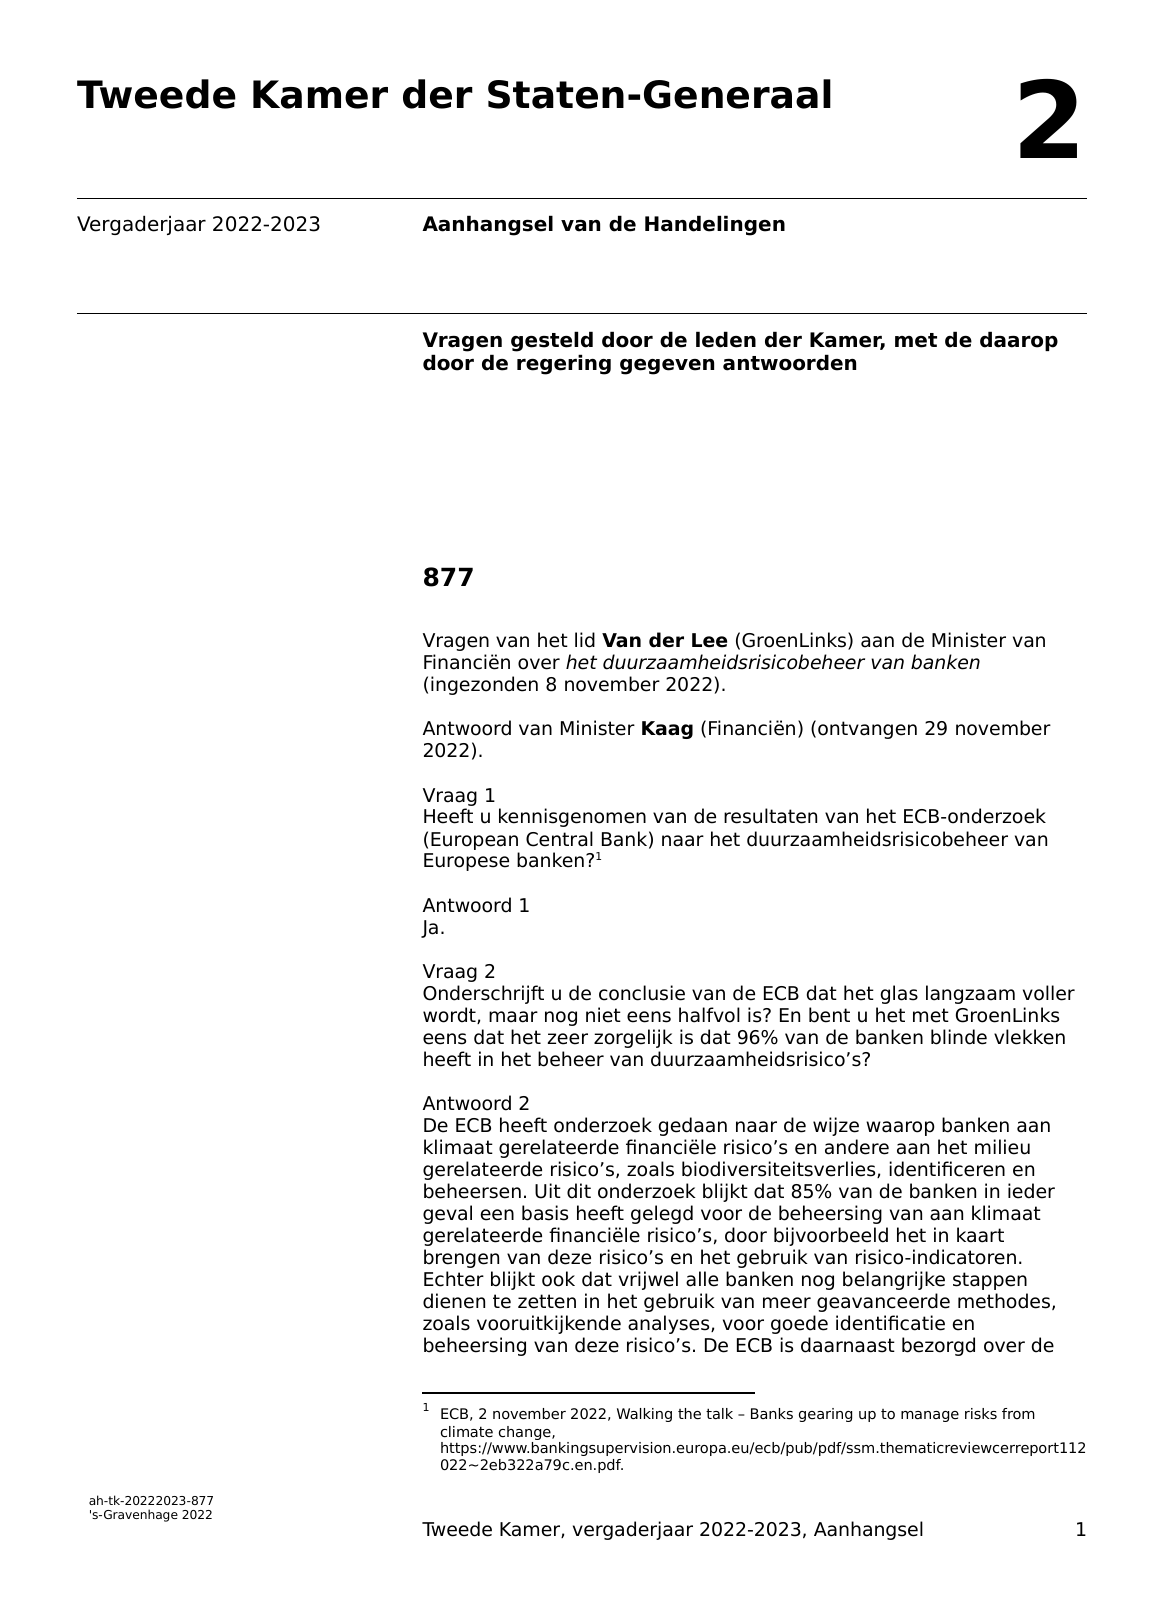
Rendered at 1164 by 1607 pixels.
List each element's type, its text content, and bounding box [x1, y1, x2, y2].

text Onderschrijft u de conclusie van de ECB dat het glas langzaam voller wordt, maar nog niet eens halfvol is? En bent u het met GroenLinks eens dat het zeer zorgelijk is dat 96% van de banken blinde vlekken heeft in het beheer van duurzaamheidsrisico’s? [422, 983, 1087, 1071]
table_cell Vergaderjaar 2022-2023 [77, 199, 422, 313]
table_cell Aanhangsel van de Handelingen [422, 199, 1087, 313]
text De ECB heeft onderzoek gedaan naar de wijze waarop banken aan klimaat gerelateerde financiële risico’s en andere aan het milieu gerelateerde risico’s, zoals biodiversiteitsverlies, identificeren en beheersen. Uit dit onderzoek blijkt dat 85% van de banken in ieder geval een basis heeft gelegd voor de beheersing van aan klimaat gerelateerde financiële risico’s, door bijvoorbeeld het in kaart brengen van deze risico’s en het gebruik van risico-indicatoren. Echter blijkt ook dat vrijwel alle banken nog belangrijke stappen dienen te zetten in het gebruik van meer geavanceerde methodes, zoals vooruitkijkende analyses, voor goede identificatie en beheersing van deze risico’s. De ECB is daarnaast bezorgd over de [422, 1115, 1087, 1357]
text Heeft u kennisgenomen van de resultaten van het ECB-onderzoek (European Central Bank) naar het duurzaamheidsrisicobeheer van Europese banken? [422, 806, 1087, 872]
text ECB, 2 november 2022, Walking the talk – Banks gearing up to manage risks from climate change, https://www.bankingsupervision.europa.eu/ecb/pub/pdf/ssm.thematicreviewcerreport112022~2eb322a79c.en.pdf. [422, 1402, 1087, 1474]
text ah-tk-20222023-877 [88, 1494, 323, 1508]
table_cell Vragen gesteld door de leden der Kamer, met de daarop door de regering gegeven antwoorden [422, 314, 1087, 375]
text Vraag 1 [422, 784, 1087, 806]
text Vraag 2 [422, 961, 1087, 983]
table_header Tweede Kamer der Staten-Generaal [77, 59, 886, 198]
text 877 [422, 563, 1087, 592]
text Antwoord van Minister Kaag (Financiën) (ontvangen 29 november 2022). [422, 718, 1087, 762]
text Ja. [422, 917, 1087, 938]
table_cell [77, 314, 422, 375]
text 's-Gravenhage 2022 [88, 1508, 323, 1522]
table_header 2 [886, 59, 1087, 198]
text Antwoord 2 [422, 1093, 1087, 1115]
text Antwoord 1 [422, 894, 1087, 917]
text Vragen van het lid Van der Lee (GroenLinks) aan de Minister van Financiën over het duurzaamheidsrisicobeheer van banken (ingezonden 8 november 2022). [422, 630, 1087, 696]
